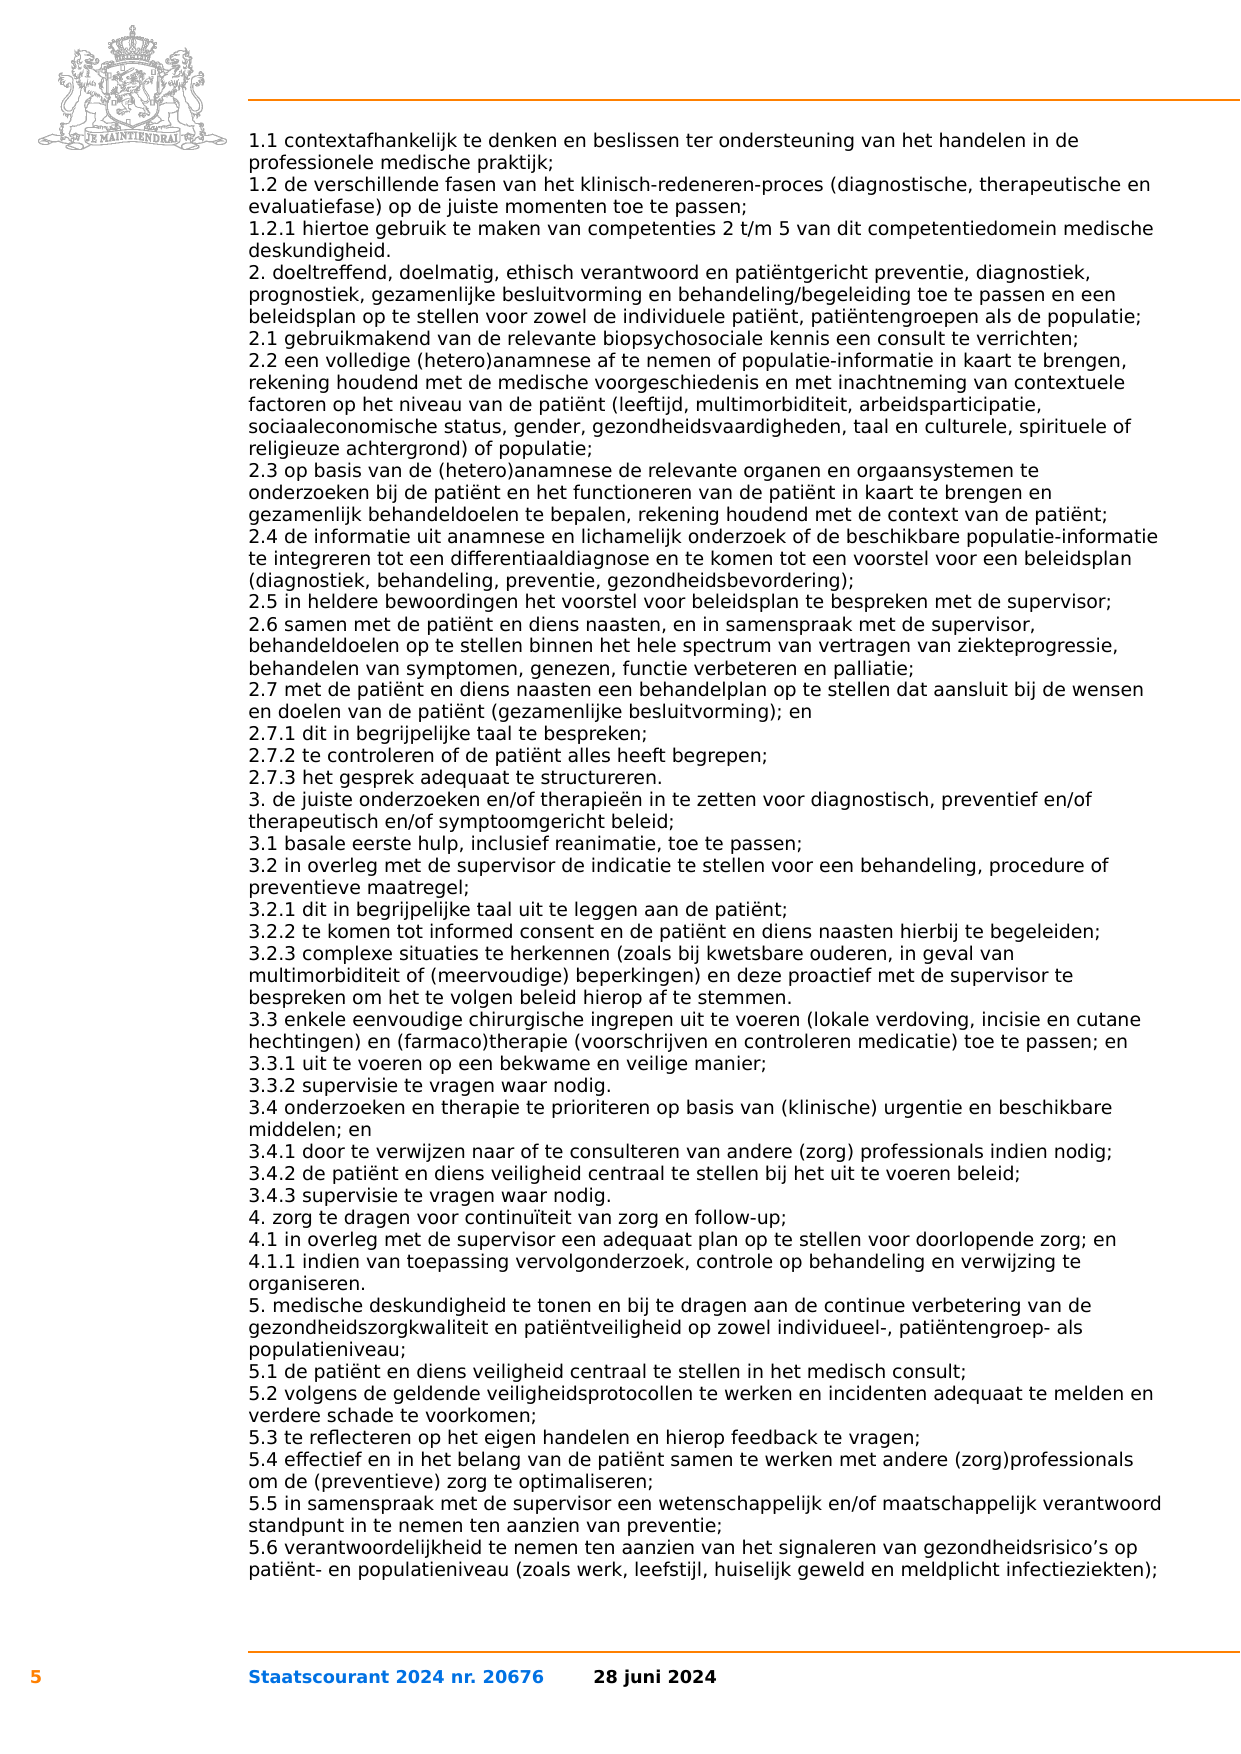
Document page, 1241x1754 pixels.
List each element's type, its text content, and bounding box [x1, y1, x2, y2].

text 1.2.1 hiertoe gebruik te maken van competenties 2 t/m 5 van dit competentiedomein medische deskundigheid. [248, 218, 1163, 262]
text 2.1 gebruikmakend van de relevante biopsychosociale kennis een consult te verrichten; [248, 328, 1163, 350]
text 2.6 samen met de patiënt en diens naasten, en in samenspraak met de supervisor, behandeldoelen op te stellen binnen het hele spectrum van vertragen van ziekteprogressie, behandelen van symptomen, genezen, functie verbeteren en palliatie; [248, 613, 1163, 679]
text 3. de juiste onderzoeken en/of therapieën in te zetten voor diagnostisch, preventief en/of therapeutisch en/of symptoomgericht beleid; [248, 789, 1163, 833]
text 2.7 met de patiënt en diens naasten een behandelplan op te stellen dat aansluit bij de wensen en doelen van de patiënt (gezamenlijke besluitvorming); en [248, 679, 1163, 723]
text 2. doeltreffend, doelmatig, ethisch verantwoord en patiëntgericht preventie, diagnostiek, prognostiek, gezamenlijke besluitvorming en behandeling/begeleiding toe te passen en een beleidsplan op te stellen voor zowel de individuele patiënt, patiëntengroepen als de populatie; [248, 262, 1163, 328]
text 1.2 de verschillende fasen van het klinisch-redeneren-proces (diagnostische, therapeutische en evaluatiefase) op de juiste momenten toe te passen; [248, 174, 1163, 218]
text 2.3 op basis van de (hetero)anamnese de relevante organen en orgaansystemen te onderzoeken bij de patiënt en het functioneren van de patiënt in kaart te brengen en gezamenlijk behandeldoelen te bepalen, rekening houdend met de context van de patiënt; [248, 459, 1163, 526]
text 3.4.2 de patiënt en diens veiligheid centraal te stellen bij het uit te voeren beleid; [248, 1163, 1163, 1185]
text 2.2 een volledige (hetero)anamnese af te nemen of populatie-informatie in kaart te brengen, rekening houdend met de medische voorgeschiedenis en met inachtneming van contextuele factoren op het niveau van de patiënt (leeftijd, multimorbiditeit, arbeidsparticipatie, sociaaleconomische status, gender, gezondheidsvaardigheden, taal en culturele, spirituele of religieuze achtergrond) of populatie; [248, 350, 1163, 459]
text 2.7.3 het gesprek adequaat te structureren. [248, 767, 1163, 789]
text 5. medische deskundigheid te tonen en bij te dragen aan de continue verbetering van de gezondheidszorgkwaliteit en patiëntveiligheid op zowel individueel-, patiëntengroep- als populatieniveau; [248, 1295, 1163, 1361]
text 3.4.1 door te verwijzen naar of te consulteren van andere (zorg) professionals indien nodig; [248, 1141, 1163, 1163]
text 3.2 in overleg met de supervisor de indicatie te stellen voor een behandeling, procedure of preventieve maatregel; [248, 855, 1163, 899]
text 3.2.1 dit in begrijpelijke taal uit te leggen aan de patiënt; [248, 899, 1163, 921]
text 3.3 enkele eenvoudige chirurgische ingrepen uit te voeren (lokale verdoving, incisie en cutane hechtingen) en (farmaco)therapie (voorschrijven en controleren medicatie) toe te passen; en [248, 1009, 1163, 1053]
text 5.3 te reflecteren op het eigen handelen en hierop feedback te vragen; [248, 1427, 1163, 1449]
text 5.5 in samenspraak met de supervisor een wetenschappelijk en/of maatschappelijk verantwoord standpunt in te nemen ten aanzien van preventie; [248, 1493, 1163, 1537]
text 3.2.3 complexe situaties te herkennen (zoals bij kwetsbare ouderen, in geval van multimorbiditeit of (meervoudige) beperkingen) en deze proactief met de supervisor te bespreken om het te volgen beleid hierop af te stemmen. [248, 943, 1163, 1009]
text 2.5 in heldere bewoordingen het voorstel voor beleidsplan te bespreken met de supervisor; [248, 591, 1163, 613]
picture [38, 25, 227, 150]
text 3.2.2 te komen tot informed consent en de patiënt en diens naasten hierbij te begeleiden; [248, 921, 1163, 943]
text 3.3.1 uit te voeren op een bekwame en veilige manier; [248, 1053, 1163, 1075]
text 4.1 in overleg met de supervisor een adequaat plan op te stellen voor doorlopende zorg; en [248, 1229, 1163, 1251]
text 2.4 de informatie uit anamnese en lichamelijk onderzoek of de beschikbare populatie-informatie te integreren tot een differentiaaldiagnose en te komen tot een voorstel voor een beleidsplan (diagnostiek, behandeling, preventie, gezondheidsbevordering); [248, 526, 1163, 591]
text 3.4.3 supervisie te vragen waar nodig. [248, 1185, 1163, 1207]
text 4. zorg te dragen voor continuïteit van zorg en follow-up; [248, 1207, 1163, 1229]
text 5.2 volgens de geldende veiligheidsprotocollen te werken en incidenten adequaat te melden en verdere schade te voorkomen; [248, 1383, 1163, 1427]
text 3.1 basale eerste hulp, inclusief reanimatie, toe te passen; [248, 833, 1163, 855]
text 2.7.1 dit in begrijpelijke taal te bespreken; [248, 723, 1163, 745]
text 2.7.2 te controleren of de patiënt alles heeft begrepen; [248, 745, 1163, 767]
text 5.4 effectief en in het belang van de patiënt samen te werken met andere (zorg)professionals om de (preventieve) zorg te optimaliseren; [248, 1449, 1163, 1493]
text 5.1 de patiënt en diens veiligheid centraal te stellen in het medisch consult; [248, 1361, 1163, 1383]
text 1.1 contextafhankelijk te denken en beslissen ter ondersteuning van het handelen in de professionele medische praktijk; [248, 130, 1163, 174]
text 4.1.1 indien van toepassing vervolgonderzoek, controle op behandeling en verwijzing te organiseren. [248, 1251, 1163, 1295]
text 3.4 onderzoeken en therapie te prioriteren op basis van (klinische) urgentie en beschikbare middelen; en [248, 1097, 1163, 1141]
text 5.6 verantwoordelijkheid te nemen ten aanzien van het signaleren van gezondheidsrisico’s op patiënt- en populatieniveau (zoals werk, leefstijl, huiselijk geweld en meldplicht infectieziekten); [248, 1537, 1163, 1581]
text 3.3.2 supervisie te vragen waar nodig. [248, 1075, 1163, 1097]
